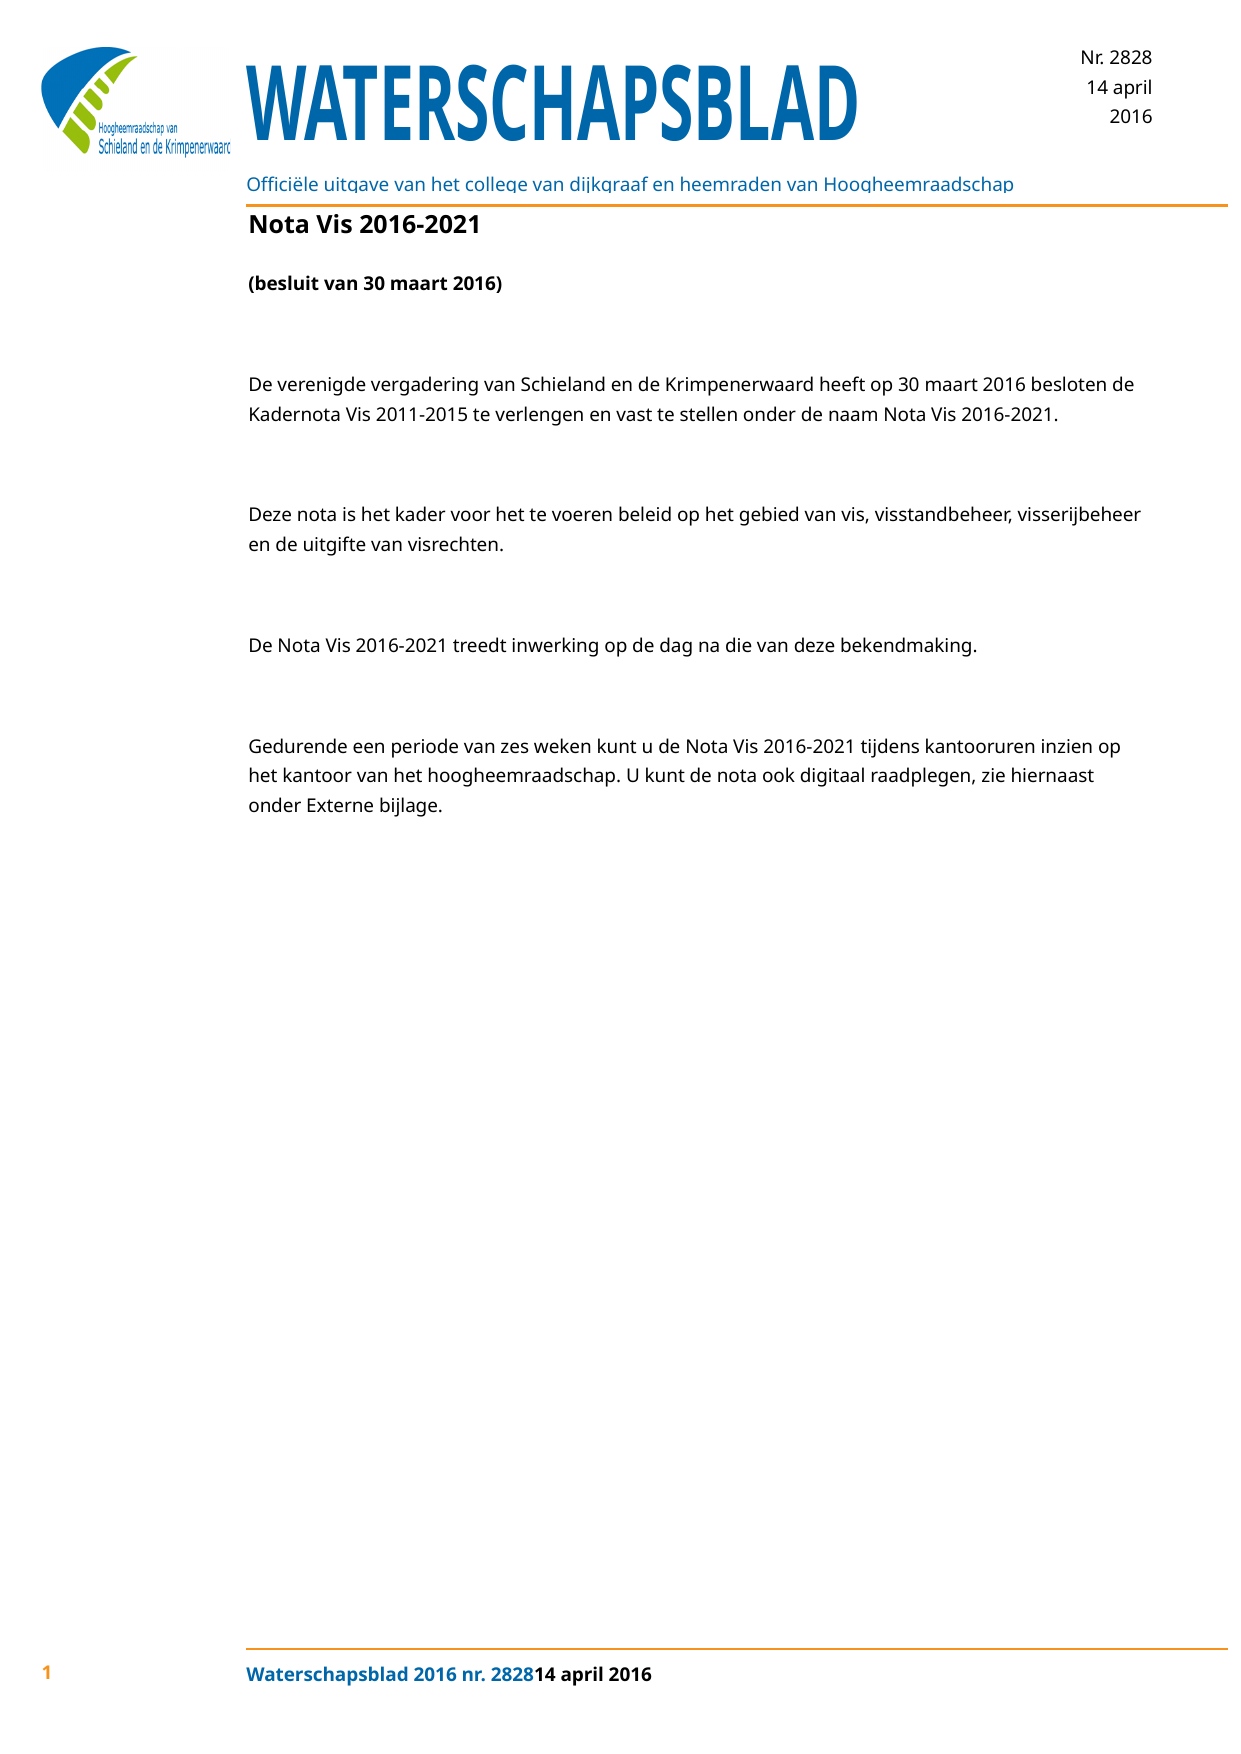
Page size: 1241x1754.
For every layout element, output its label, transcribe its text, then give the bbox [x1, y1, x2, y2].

text Gedurende een periode van zes weken kunt u de Nota Vis 2016-2021 tijdens kantooruren inzien op het kantoor van het hoogheemraadschap. U kunt de nota ook digitaal raadplegen, zie hiernaast onder Externe bijlage. [248, 733, 1152, 818]
text De Nota Vis 2016-2021 treedt inwerking op de dag na die van deze bekendmaking. [248, 632, 1152, 658]
text Nota Vis 2016-2021 [248, 207, 1152, 241]
text De verenigde vergadering van Schieland en de Krimpenerwaard heeft op 30 maart 2016 besloten de Kadernota Vis 2011-2015 te verlengen en vast te stellen onder de naam Nota Vis 2016-2021. [248, 371, 1152, 426]
picture [41, 47, 231, 172]
text Deze nota is het kader voor het te voeren beleid op het gebied van vis, visstandbeheer, visserijbeheer en de uitgifte van visrechten. [248, 502, 1152, 557]
text (besluit van 30 maart 2016) [248, 270, 1152, 296]
